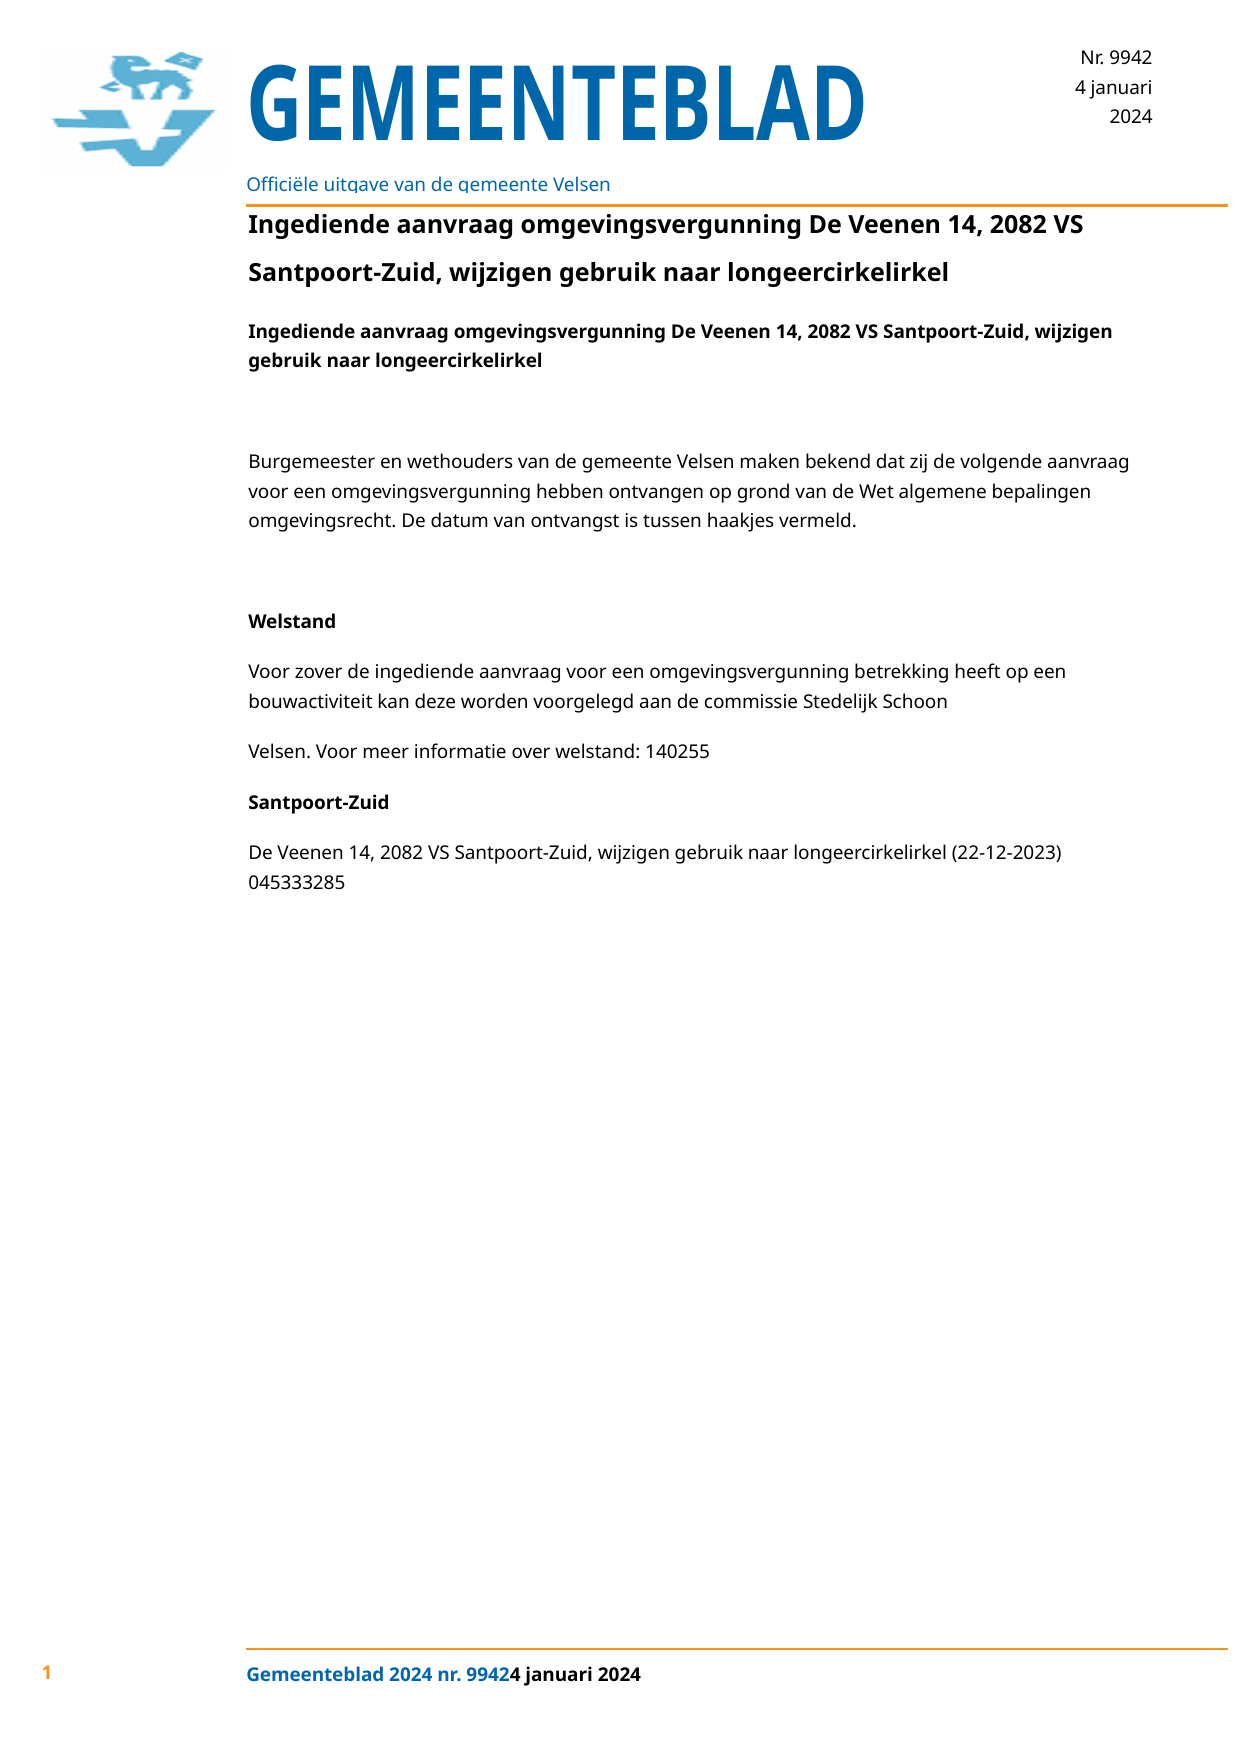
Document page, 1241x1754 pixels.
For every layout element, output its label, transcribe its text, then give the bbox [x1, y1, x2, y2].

text Welstand [248, 608, 1152, 634]
text Ingediende aanvraag omgevingsvergunning De Veenen 14, 2082 VS Santpoort-Zuid, wijzigen gebruik naar longeercirkelirkel [248, 318, 1152, 373]
picture [41, 47, 231, 172]
text De Veenen 14, 2082 VS Santpoort-Zuid, wijzigen gebruik naar longeercirkelirkel (22-12-2023) 045333285 [248, 839, 1152, 895]
text Voor zover de ingediende aanvraag voor een omgevingsvergunning betrekking heeft op een bouwactiviteit kan deze worden voorgelegd aan de commissie Stedelijk Schoon [248, 659, 1152, 714]
text Ingediende aanvraag omgevingsvergunning De Veenen 14, 2082 VS Santpoort-Zuid, wijzigen gebruik naar longeercirkelirkel [248, 207, 1152, 288]
text Velsen. Voor meer informatie over welstand: 140255 [248, 739, 1152, 764]
text Santpoort-Zuid [248, 789, 1152, 815]
text Burgemeester en wethouders van de gemeente Velsen maken bekend dat zij de volgende aanvraag voor een omgevingsvergunning hebben ontvangen op grond van de Wet algemene bepalingen omgevingsrecht. De datum van ontvangst is tussen haakjes vermeld. [248, 448, 1152, 533]
